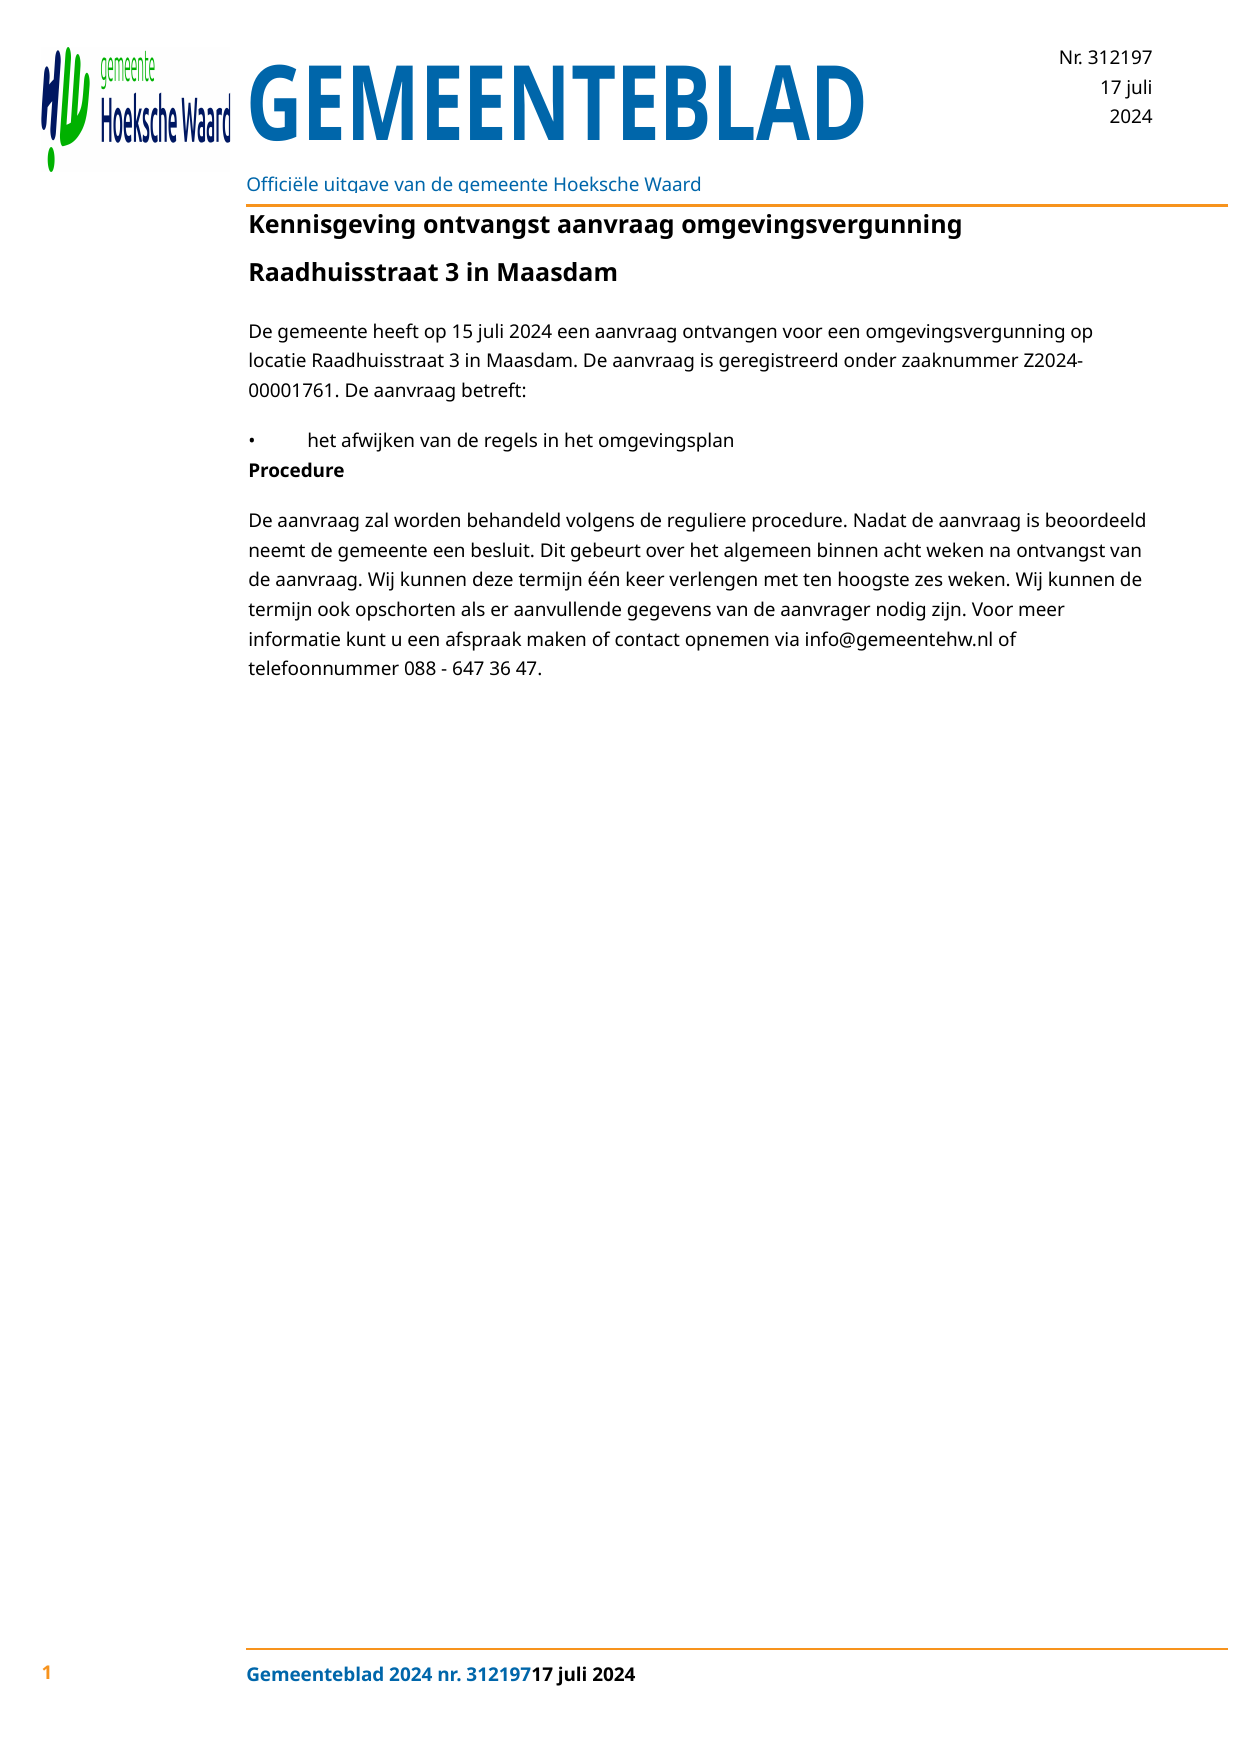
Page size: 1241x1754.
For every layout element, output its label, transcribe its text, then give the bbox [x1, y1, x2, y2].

text De gemeente heeft op 15 juli 2024 een aanvraag ontvangen voor een omgevingsvergunning op locatie Raadhuisstraat 3 in Maasdam. De aanvraag is geregistreerd onder zaaknummer Z2024-00001761. De aanvraag betreft: [248, 318, 1152, 403]
text De aanvraag zal worden behandeld volgens de reguliere procedure. Nadat de aanvraag is beoordeeld neemt de gemeente een besluit. Dit gebeurt over het algemeen binnen acht weken na ontvangst van de aanvraag. Wij kunnen deze termijn één keer verlengen met ten hoogste zes weken. Wij kunnen de termijn ook opschorten als er aanvullende gegevens van de aanvrager nodig zijn. Voor meer informatie kunt u een afspraak maken of contact opnemen via info@gemeentehw.nl of telefoonnummer 088 - 647 36 47. [248, 507, 1152, 681]
picture [41, 47, 231, 172]
text Kennisgeving ontvangst aanvraag omgevingsvergunning Raadhuisstraat 3 in Maasdam [248, 207, 1152, 288]
list het afwijken van de regels in het omgevingsplan [248, 427, 1152, 453]
text Procedure [248, 457, 1152, 483]
